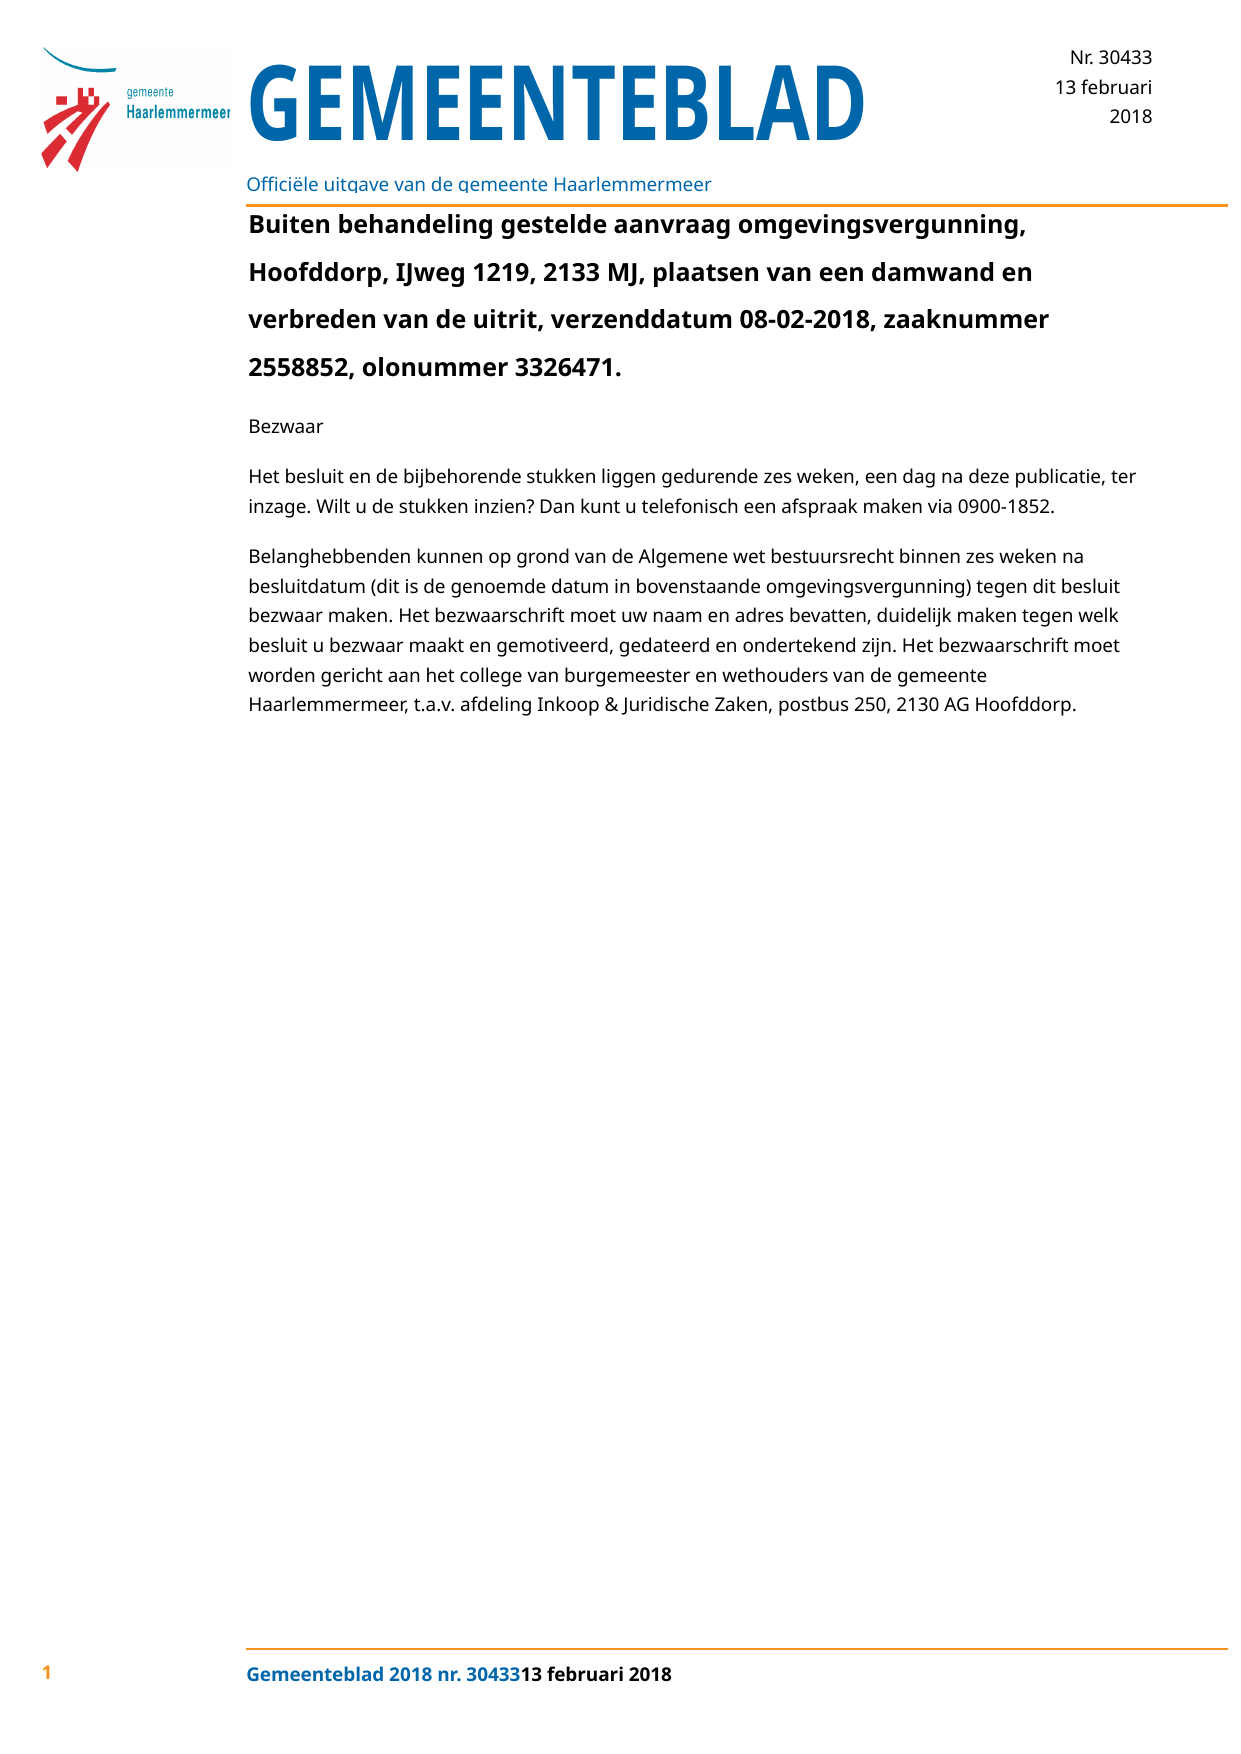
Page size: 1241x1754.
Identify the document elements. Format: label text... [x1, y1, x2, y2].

text Buiten behandeling gestelde aanvraag omgevingsvergunning, Hoofddorp, IJweg 1219, 2133 MJ, plaatsen van een damwand en verbreden van de uitrit, verzenddatum 08-02-2018, zaaknummer 2558852, olonummer 3326471. [248, 207, 1152, 384]
text Belanghebbenden kunnen op grond van de Algemene wet bestuursrecht binnen zes weken na besluitdatum (dit is de genoemde datum in bovenstaande omgevingsvergunning) tegen dit besluit bezwaar maken. Het bezwaarschrift moet uw naam en adres bevatten, duidelijk maken tegen welk besluit u bezwaar maakt en gemotiveerd, gedateerd en ondertekend zijn. Het bezwaarschrift moet worden gericht aan het college van burgemeester en wethouders van de gemeente Haarlemmermeer, t.a.v. afdeling Inkoop & Juridische Zaken, postbus 250, 2130 AG Hoofddorp. [248, 543, 1152, 717]
text Het besluit en de bijbehorende stukken liggen gedurende zes weken, een dag na deze publicatie, ter inzage. Wilt u de stukken inzien? Dan kunt u telefonisch een afspraak maken via 0900-1852. [248, 463, 1152, 519]
picture [41, 47, 231, 172]
text Bezwaar [248, 413, 1152, 439]
